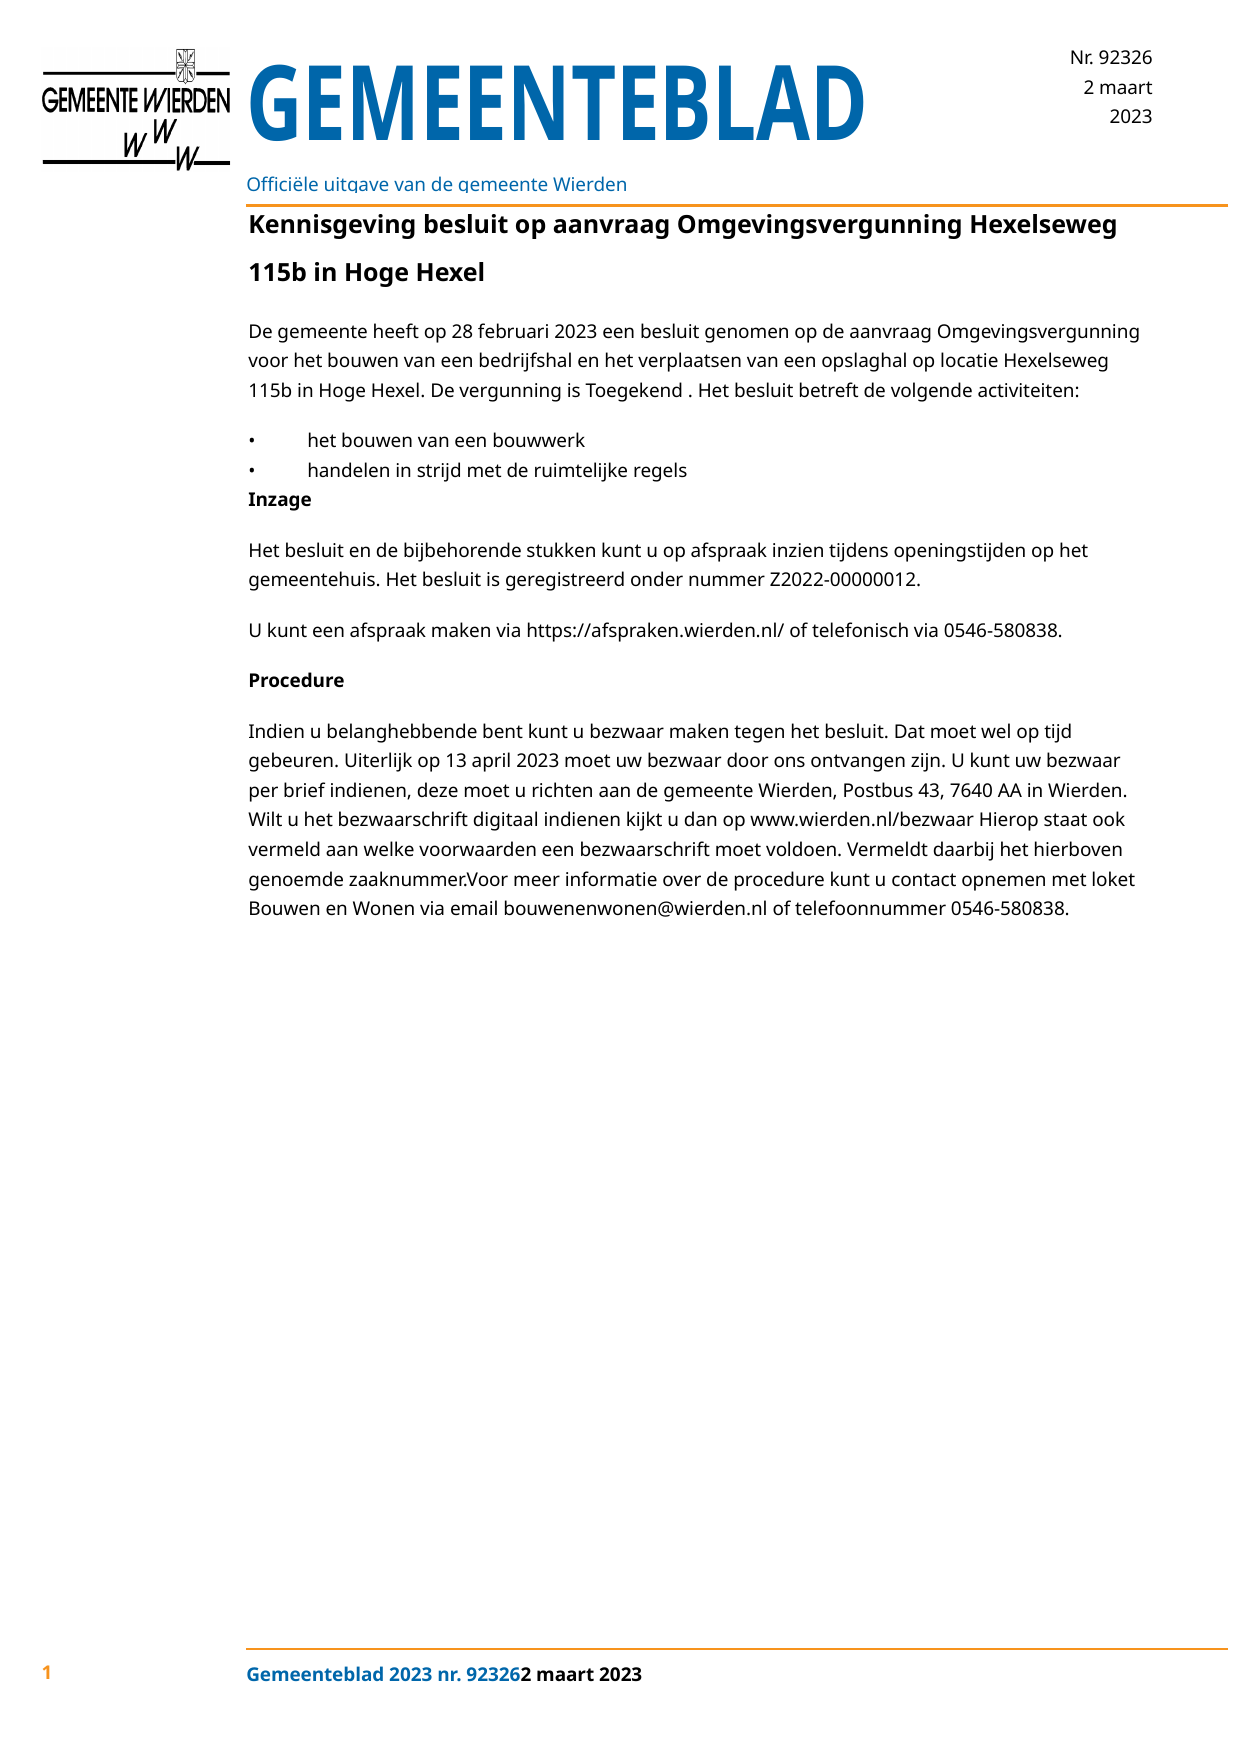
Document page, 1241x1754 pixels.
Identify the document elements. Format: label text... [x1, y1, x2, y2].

text Kennisgeving besluit op aanvraag Omgevingsvergunning Hexelseweg 115b in Hoge Hexel [248, 207, 1152, 288]
text U kunt een afspraak maken via https://afspraken.wierden.nl/ of telefonisch via 0546-580838. [248, 617, 1152, 643]
text Het besluit en de bijbehorende stukken kunt u op afspraak inzien tijdens openingstijden op het gemeentehuis. Het besluit is geregistreerd onder nummer Z2022-00000012. [248, 537, 1152, 592]
text Indien u belanghebbende bent kunt u bezwaar maken tegen het besluit. Dat moet wel op tijd gebeuren. Uiterlijk op 13 april 2023 moet uw bezwaar door ons ontvangen zijn. U kunt uw bezwaar per brief indienen, deze moet u richten aan de gemeente Wierden, Postbus 43, 7640 AA in Wierden. Wilt u het bezwaarschrift digitaal indienen kijkt u dan op www.wierden.nl/bezwaar Hierop staat ook vermeld aan welke voorwaarden een bezwaarschrift moet voldoen. Vermeldt daarbij het hierboven genoemde zaaknummer.Voor meer informatie over de procedure kunt u contact opnemen met loket Bouwen en Wonen via email bouwenenwonen@wierden.nl of telefoonnummer 0546-580838. [248, 718, 1152, 921]
text Procedure [248, 667, 1152, 693]
text De gemeente heeft op 28 februari 2023 een besluit genomen op de aanvraag Omgevingsvergunning voor het bouwen van een bedrijfshal en het verplaatsen van een opslaghal op locatie Hexelseweg 115b in Hoge Hexel. De vergunning is Toegekend . Het besluit betreft de volgende activiteiten: [248, 318, 1152, 403]
list handelen in strijd met de ruimtelijke regels [248, 457, 1152, 483]
text Inzage [248, 487, 1152, 512]
picture [41, 47, 231, 172]
list het bouwen van een bouwwerk [248, 427, 1152, 453]
